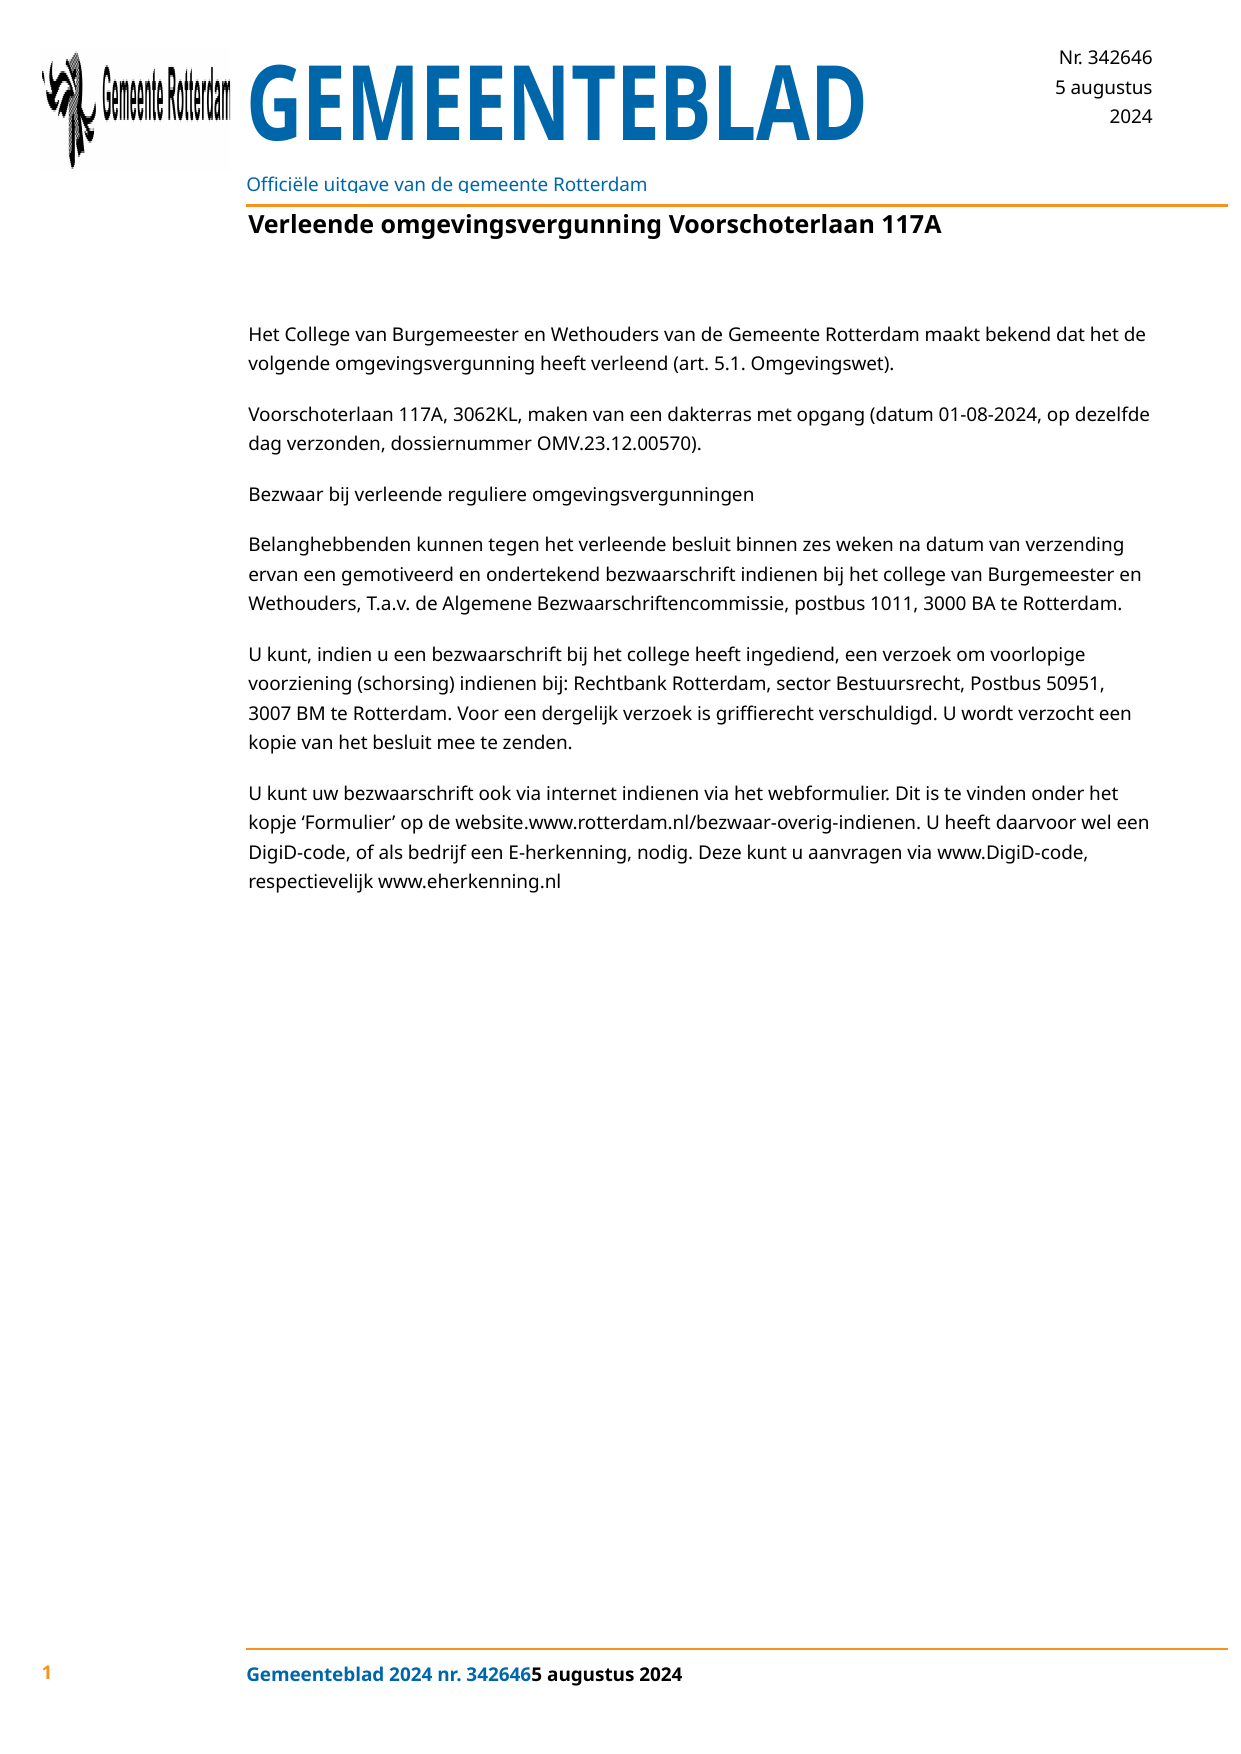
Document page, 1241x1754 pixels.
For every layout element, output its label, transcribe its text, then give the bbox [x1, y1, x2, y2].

text Verleende omgevingsvergunning Voorschoterlaan 117A [248, 207, 1152, 241]
text Belanghebbenden kunnen tegen het verleende besluit binnen zes weken na datum van verzending ervan een gemotiveerd en ondertekend bezwaarschrift indienen bij het college van Burgemeester en Wethouders, T.a.v. de Algemene Bezwaarschriftencommissie, postbus 1011, 3000 BA te Rotterdam. [248, 531, 1152, 616]
text Bezwaar bij verleende reguliere omgevingsvergunningen [248, 481, 1152, 506]
picture [41, 47, 231, 172]
text Het College van Burgemeester en Wethouders van de Gemeente Rotterdam maakt bekend dat het de volgende omgevingsvergunning heeft verleend (art. 5.1. Omgevingswet). [248, 321, 1152, 376]
text Voorschoterlaan 117A, 3062KL, maken van een dakterras met opgang (datum 01-08-2024, op dezelfde dag verzonden, dossiernummer OMV.23.12.00570). [248, 401, 1152, 456]
text U kunt uw bezwaarschrift ook via internet indienen via het webformulier. Dit is te vinden onder het kopje ‘Formulier’ op de website.www.rotterdam.nl/bezwaar-overig-indienen. U heeft daarvoor wel een DigiD-code, of als bedrijf een E-herkenning, nodig. Deze kunt u aanvragen via www.DigiD-code, respectievelijk www.eherkenning.nl [248, 780, 1152, 894]
text U kunt, indien u een bezwaarschrift bij het college heeft ingediend, een verzoek om voorlopige voorziening (schorsing) indienen bij: Rechtbank Rotterdam, sector Bestuursrecht, Postbus 50951, 3007 BM te Rotterdam. Voor een dergelijk verzoek is griffierecht verschuldigd. U wordt verzocht een kopie van het besluit mee te zenden. [248, 641, 1152, 755]
